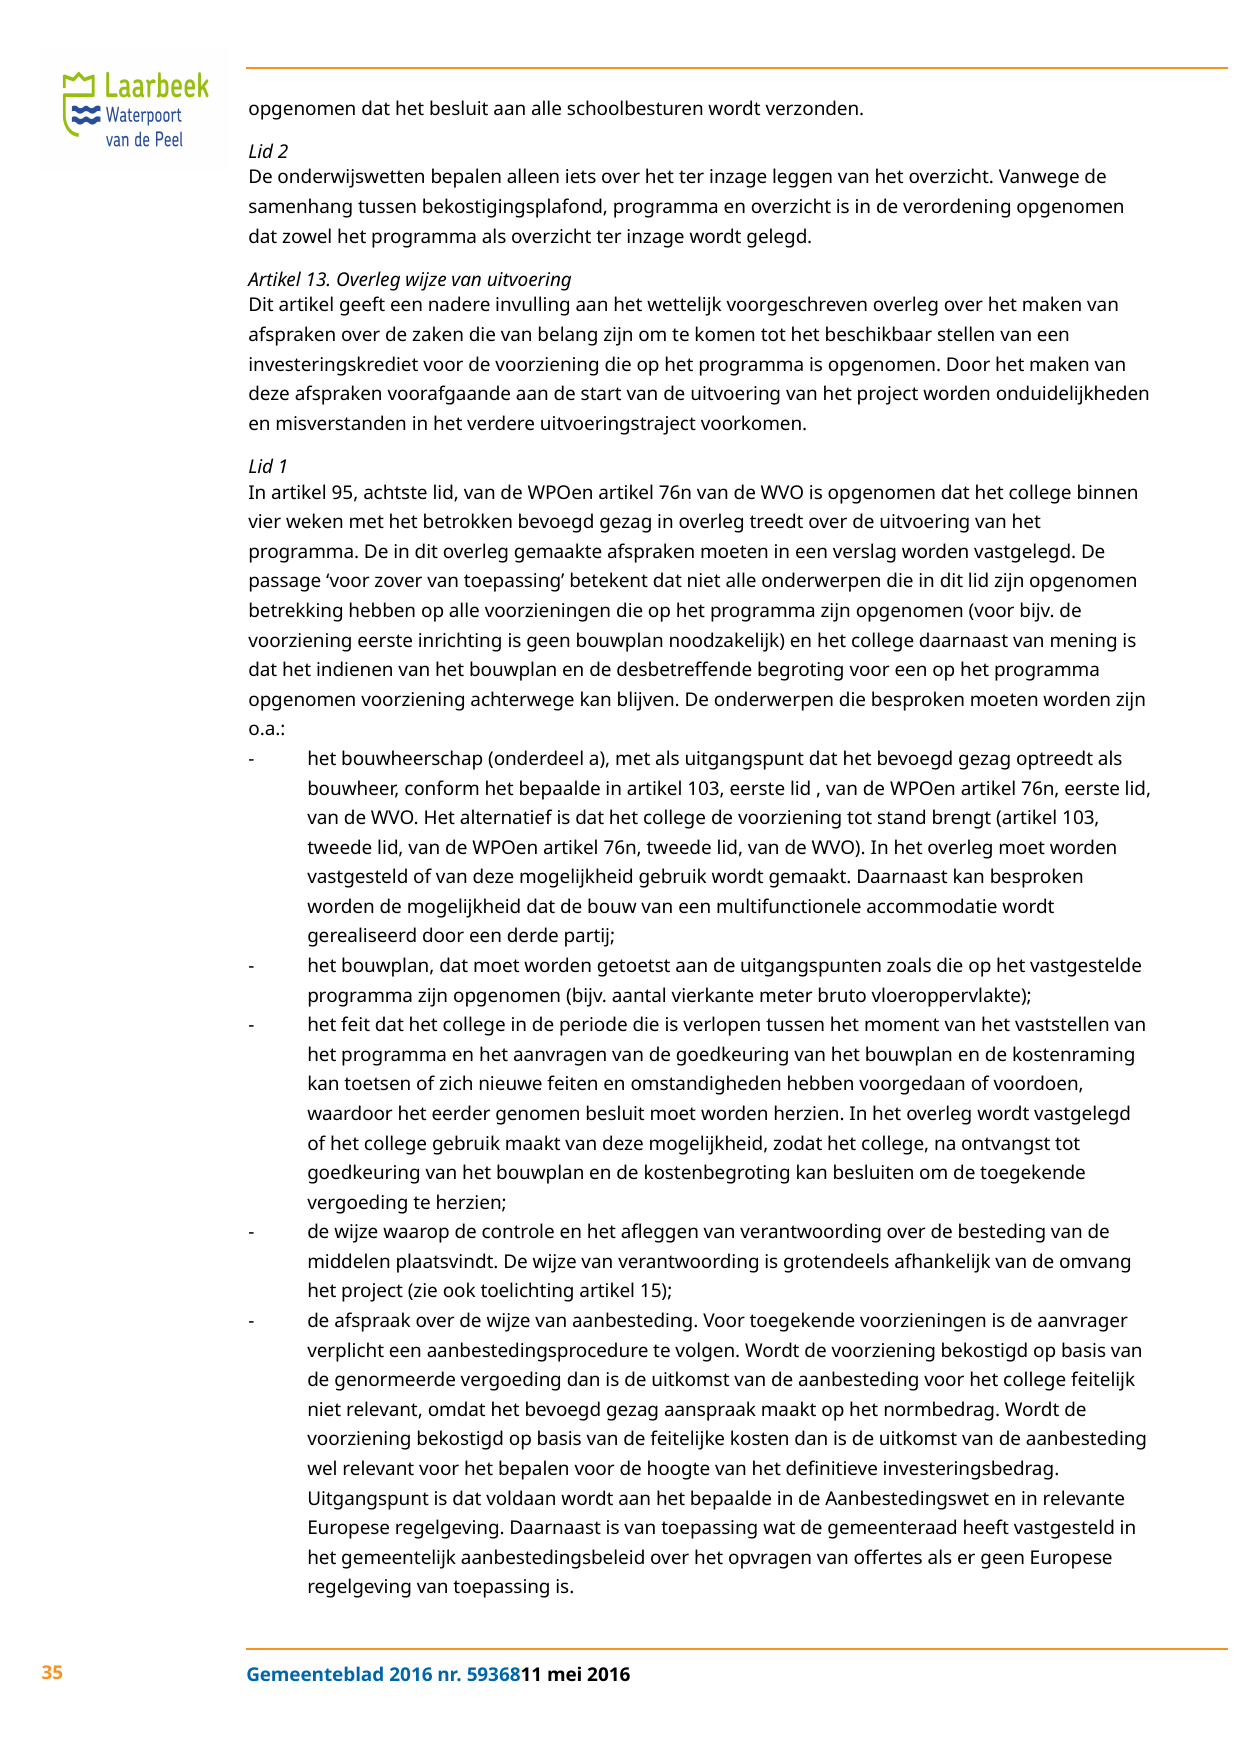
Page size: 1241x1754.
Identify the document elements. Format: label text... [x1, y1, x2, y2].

list de wijze waarop de controle en het afleggen van verantwoording over de besteding van de middelen plaatsvindt. De wijze van verantwoording is grotendeels afhankelijk van de omvang het project (zie ook toelichting artikel 15); [248, 1218, 1152, 1303]
list de afspraak over de wijze van aanbesteding. Voor toegekende voorzieningen is de aanvrager verplicht een aanbestedingsprocedure te volgen. Wordt de voorziening bekostigd op basis van de genormeerde vergoeding dan is de uitkomst van de aanbesteding voor het college feitelijk niet relevant, omdat het bevoegd gezag aanspraak maakt op het normbedrag. Wordt de voorziening bekostigd op basis van de feitelijke kosten dan is de uitkomst van de aanbesteding wel relevant voor het bepalen voor de hoogte van het definitieve investeringsbedrag. Uitgangspunt is dat voldaan wordt aan het bepaalde in de Aanbestedingswet en in relevante Europese regelgeving. Daarnaast is van toepassing wat de gemeenteraad heeft vastgesteld in het gemeentelijk aanbestedingsbeleid over het opvragen van offertes als er geen Europese regelgeving van toepassing is. [248, 1307, 1152, 1599]
list het feit dat het college in de periode die is verlopen tussen het moment van het vaststellen van het programma en het aanvragen van de goedkeuring van het bouwplan en de kostenraming kan toetsen of zich nieuwe feiten en omstandigheden hebben voorgedaan of voordoen, waardoor het eerder genomen besluit moet worden herzien. In het overleg wordt vastgelegd of het college gebruik maakt van deze mogelijkheid, zodat het college, na ontvangst tot goedkeuring van het bouwplan en de kostenbegroting kan besluiten om de toegekende vergoeding te herzien; [248, 1011, 1152, 1214]
text Lid 2 [248, 138, 1152, 164]
text Lid 1 [248, 453, 1152, 479]
text Artikel 13. Overleg wijze van uitvoering [248, 266, 1152, 292]
text Dit artikel geeft een nadere invulling aan het wettelijk voorgeschreven overleg over het maken van afspraken over de zaken die van belang zijn om te komen tot het beschikbaar stellen van een investeringskrediet voor de voorziening die op het programma is opgenomen. Door het maken van deze afspraken voorafgaande aan de start van de uitvoering van het project worden onduidelijkheden en misverstanden in het verdere uitvoeringstraject voorkomen. [248, 292, 1152, 436]
picture [41, 47, 231, 172]
text De onderwijswetten bepalen alleen iets over het ter inzage leggen van het overzicht. Vanwege de samenhang tussen bekostigingsplafond, programma en overzicht is in de verordening opgenomen dat zowel het programma als overzicht ter inzage wordt gelegd. [248, 164, 1152, 248]
text In artikel 95, achtste lid, van de WPOen artikel 76n van de WVO is opgenomen dat het college binnen vier weken met het betrokken bevoegd gezag in overleg treedt over de uitvoering van het programma. De in dit overleg gemaakte afspraken moeten in een verslag worden vastgelegd. De passage ‘voor zover van toepassing’ betekent dat niet alle onderwerpen die in dit lid zijn opgenomen betrekking hebben op alle voorzieningen die op het programma zijn opgenomen (voor bijv. de voorziening eerste inrichting is geen bouwplan noodzakelijk) en het college daarnaast van mening is dat het indienen van het bouwplan en de desbetreffende begroting voor een op het programma opgenomen voorziening achterwege kan blijven. De onderwerpen die besproken moeten worden zijn o.a.: [248, 479, 1152, 741]
list het bouwplan, dat moet worden getoetst aan de uitgangspunten zoals die op het vastgestelde programma zijn opgenomen (bijv. aantal vierkante meter bruto vloeroppervlakte); [248, 952, 1152, 1007]
list het bouwheerschap (onderdeel a), met als uitgangspunt dat het bevoegd gezag optreedt als bouwheer, conform het bepaalde in artikel 103, eerste lid , van de WPOen artikel 76n, eerste lid, van de WVO. Het alternatief is dat het college de voorziening tot stand brengt (artikel 103, tweede lid, van de WPOen artikel 76n, tweede lid, van de WVO). In het overleg moet worden vastgesteld of van deze mogelijkheid gebruik wordt gemaakt. Daarnaast kan besproken worden de mogelijkheid dat de bouw van een multifunctionele accommodatie wordt gerealiseerd door een derde partij; [248, 745, 1152, 948]
text opgenomen dat het besluit aan alle schoolbesturen wordt verzonden. [248, 95, 1152, 121]
